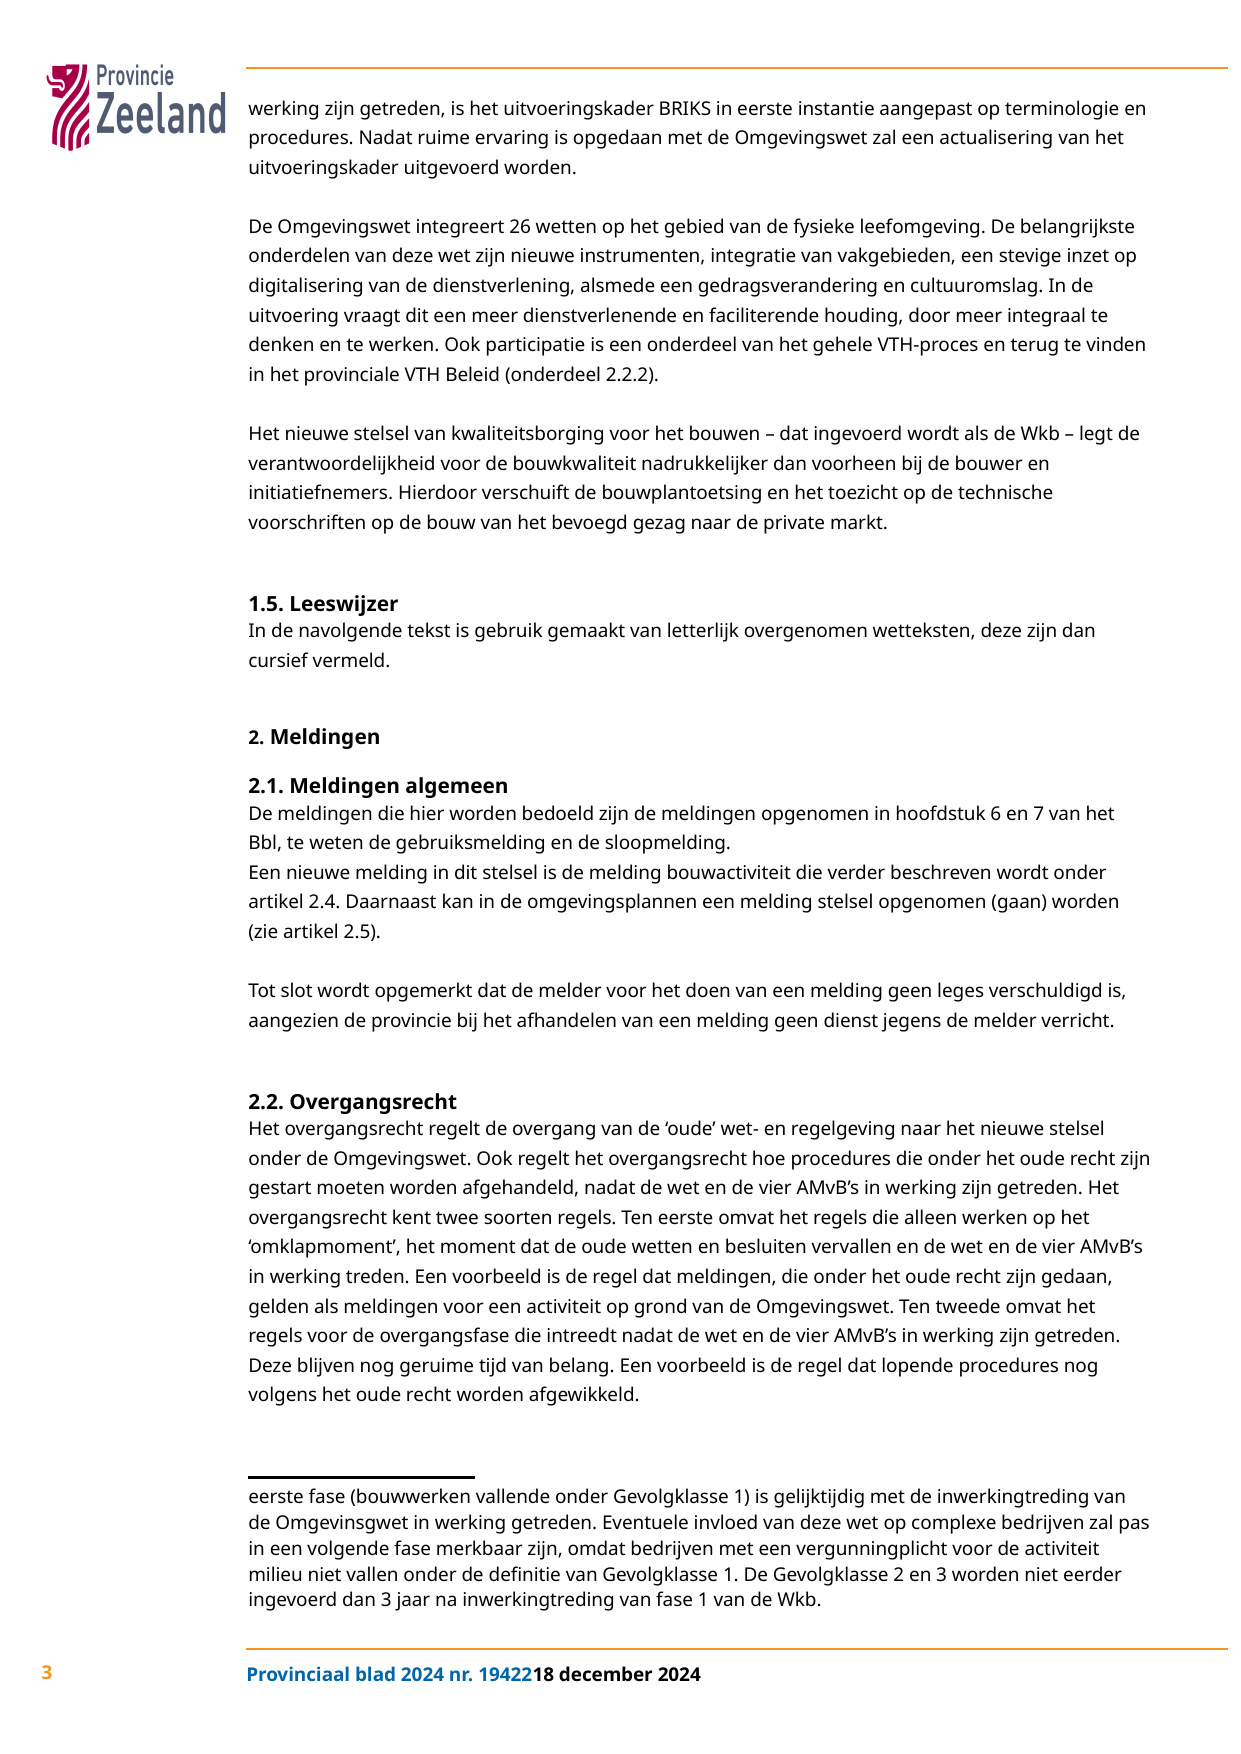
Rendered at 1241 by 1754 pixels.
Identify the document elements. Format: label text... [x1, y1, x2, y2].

text Een nieuwe melding in dit stelsel is de melding bouwactiviteit die verder beschreven wordt onder artikel 2.4. Daarnaast kan in de omgevingsplannen een melding stelsel opgenomen (gaan) worden (zie artikel 2.5). [248, 859, 1152, 944]
text 2.2. Overgangsrecht [248, 1087, 1152, 1115]
text Tot slot wordt opgemerkt dat de melder voor het doen van een melding geen leges verschuldigd is, aangezien de provincie bij het afhandelen van een melding geen dienst jegens de melder verricht. [248, 977, 1152, 1033]
text eerste fase (bouwwerken vallende onder Gevolgklasse 1) is gelijktijdig met de inwerkingtreding van de Omgevinsgwet in werking getreden. Eventuele invloed van deze wet op complexe bedrijven zal pas in een volgende fase merkbaar zijn, omdat bedrijven met een vergunningplicht voor de activiteit milieu niet vallen onder de definitie van Gevolgklasse 1. De Gevolgklasse 2 en 3 worden niet eerder ingevoerd dan 3 jaar na inwerkingtreding van fase 1 van de Wkb. [248, 1483, 1152, 1612]
text 2. Meldingen [248, 722, 1152, 751]
text 2.1. Meldingen algemeen [248, 771, 1152, 800]
text Het overgangsrecht regelt de overgang van de ‘oude’ wet- en regelgeving naar het nieuwe stelsel onder de Omgevingswet. Ook regelt het overgangsrecht hoe procedures die onder het oude recht zijn gestart moeten worden afgehandeld, nadat de wet en de vier AMvB’s in werking zijn getreden. Het overgangsrecht kent twee soorten regels. Ten eerste omvat het regels die alleen werken op het ‘omklapmoment’, het moment dat de oude wetten en besluiten vervallen en de wet en de vier AMvB’s in werking treden. Een voorbeeld is de regel dat meldingen, die onder het oude recht zijn gedaan, gelden als meldingen voor een activiteit op grond van de Omgevingswet. Ten tweede omvat het regels voor de overgangsfase die intreedt nadat de wet en de vier AMvB’s in werking zijn getreden. Deze blijven nog geruime tijd van belang. Een voorbeeld is de regel dat lopende procedures nog volgens het oude recht worden afgewikkeld. [248, 1115, 1152, 1407]
picture [41, 47, 231, 172]
text De meldingen die hier worden bedoeld zijn de meldingen opgenomen in hoofdstuk 6 en 7 van het Bbl, te weten de gebruiksmelding en de sloopmelding. [248, 800, 1152, 855]
text In de navolgende tekst is gebruik gemaakt van letterlijk overgenomen wetteksten, deze zijn dan cursief vermeld. [248, 617, 1152, 673]
text 1.5. Leeswijzer [248, 589, 1152, 617]
text De Omgevingswet integreert 26 wetten op het gebied van de fysieke leefomgeving. De belangrijkste onderdelen van deze wet zijn nieuwe instrumenten, integratie van vakgebieden, een stevige inzet op digitalisering van de dienstverlening, alsmede een gedragsverandering en cultuuromslag. In de uitvoering vraagt dit een meer dienstverlenende en faciliterende houding, door meer integraal te denken en te werken. Ook participatie is een onderdeel van het gehele VTH-proces en terug te vinden in het provinciale VTH Beleid (onderdeel 2.2.2). [248, 213, 1152, 387]
text werking zijn getreden, is het uitvoeringskader BRIKS in eerste instantie aangepast op terminologie en procedures. Nadat ruime ervaring is opgedaan met de Omgevingswet zal een actualisering van het uitvoeringskader uitgevoerd worden. [248, 95, 1152, 180]
text Het nieuwe stelsel van kwaliteitsborging voor het bouwen – dat ingevoerd wordt als de Wkb – legt de verantwoordelijkheid voor de bouwkwaliteit nadrukkelijker dan voorheen bij de bouwer en initiatiefnemers. Hierdoor verschuift de bouwplantoetsing en het toezicht op de technische voorschriften op de bouw van het bevoegd gezag naar de private markt. [248, 420, 1152, 535]
